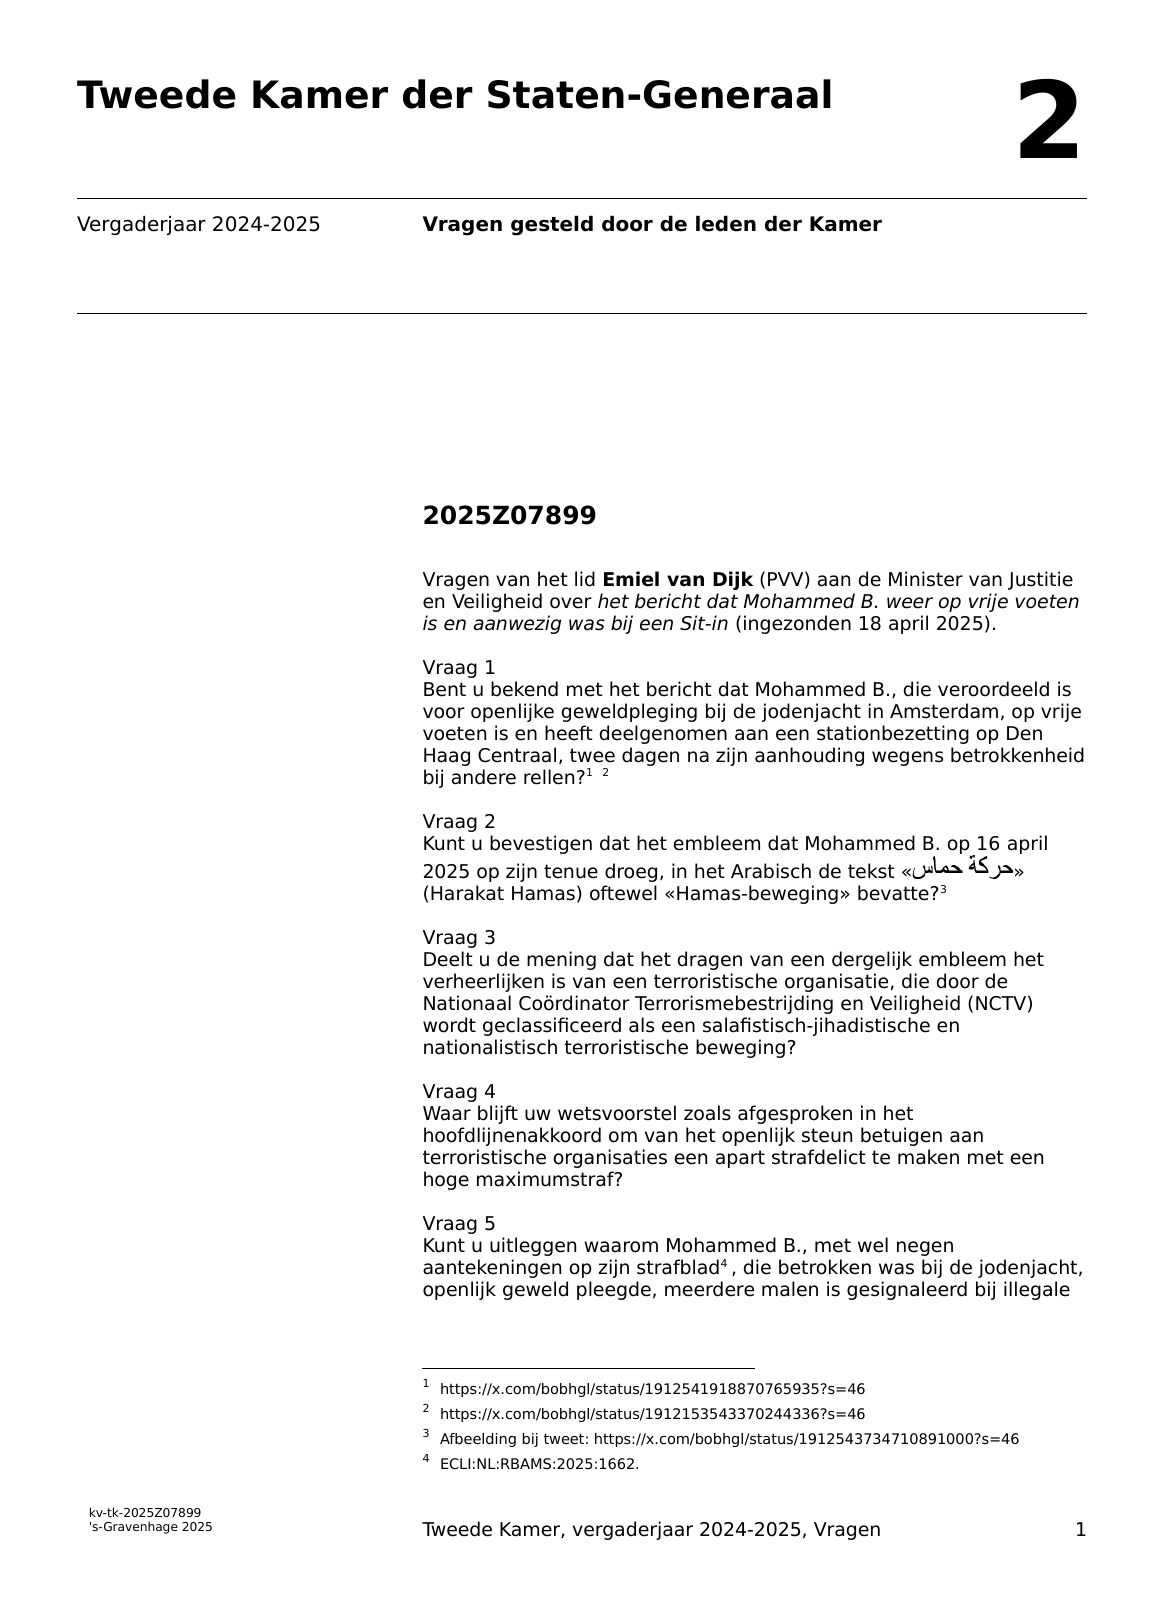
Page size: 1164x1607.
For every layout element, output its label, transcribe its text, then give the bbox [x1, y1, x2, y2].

text Vraag 3 [422, 927, 1087, 949]
text kv-tk-2025Z07899 [88, 1506, 323, 1520]
text Waar blijft uw wetsvoorstel zoals afgesproken in het hoofdlijnenakkoord om van het openlijk steun betuigen aan terroristische organisaties een apart strafdelict te maken met een hoge maximumstraf? [422, 1103, 1087, 1191]
text Bent u bekend met het bericht dat Mohammed B., die veroordeeld is voor openlijke geweldpleging bij de jodenjacht in Amsterdam, op vrije voeten is en heeft deelgenomen aan een stationbezetting op Den Haag Centraal, twee dagen na zijn aanhouding wegens betrokkenheid bij andere rellen? [422, 679, 1087, 789]
text Vraag 4 [422, 1081, 1087, 1103]
text Deelt u de mening dat het dragen van een dergelijk embleem het verheerlijken is van een terroristische organisatie, die door de Nationaal Coördinator Terrorismebestrijding en Veiligheid (NCTV) wordt geclassificeerd als een salafistisch-jihadistische en nationalistisch terroristische beweging? [422, 949, 1087, 1059]
table_header 2 [886, 59, 1087, 198]
text Kunt u bevestigen dat het embleem dat Mohammed B. op 16 april 2025 op zijn tenue droeg, in het Arabisch de tekst «» (Harakat Hamas) oftewel «Hamas-beweging» bevatte? [422, 833, 1087, 905]
text 's-Gravenhage 2025 [88, 1520, 323, 1534]
text Vraag 5 [422, 1213, 1087, 1235]
text Vragen van het lid Emiel van Dijk (PVV) aan de Minister van Justitie en Veiligheid over het bericht dat Mohammed B. weer op vrije voeten is en aanwezig was bij een Sit-in (ingezonden 18 april 2025). [422, 569, 1087, 635]
text ECLI:NL:RBAMS:2025:1662. [422, 1452, 1087, 1474]
text Kunt u uitleggen waarom Mohammed B., met wel negen aantekeningen op zijn strafblad, die betrokken was bij de jodenjacht, openlijk geweld pleegde, meerdere malen is gesignaleerd bij illegale [422, 1235, 1087, 1301]
text Afbeelding bij tweet: https://x.com/bobhgl/status/1912543734710891000?s=46 [422, 1427, 1087, 1449]
table_header Tweede Kamer der Staten-Generaal [77, 59, 886, 198]
text https://x.com/bobhgl/status/1912541918870765935?s=46 [422, 1377, 1087, 1399]
table_cell Vragen gesteld door de leden der Kamer [422, 199, 1087, 313]
picture [912, 855, 1014, 879]
table_cell Vergaderjaar 2024-2025 [77, 199, 422, 313]
text https://x.com/bobhgl/status/1912153543370244336?s=46 [422, 1402, 1087, 1424]
text Vraag 1 [422, 657, 1087, 679]
text Vraag 2 [422, 811, 1087, 833]
text 2025Z07899 [422, 501, 1087, 531]
